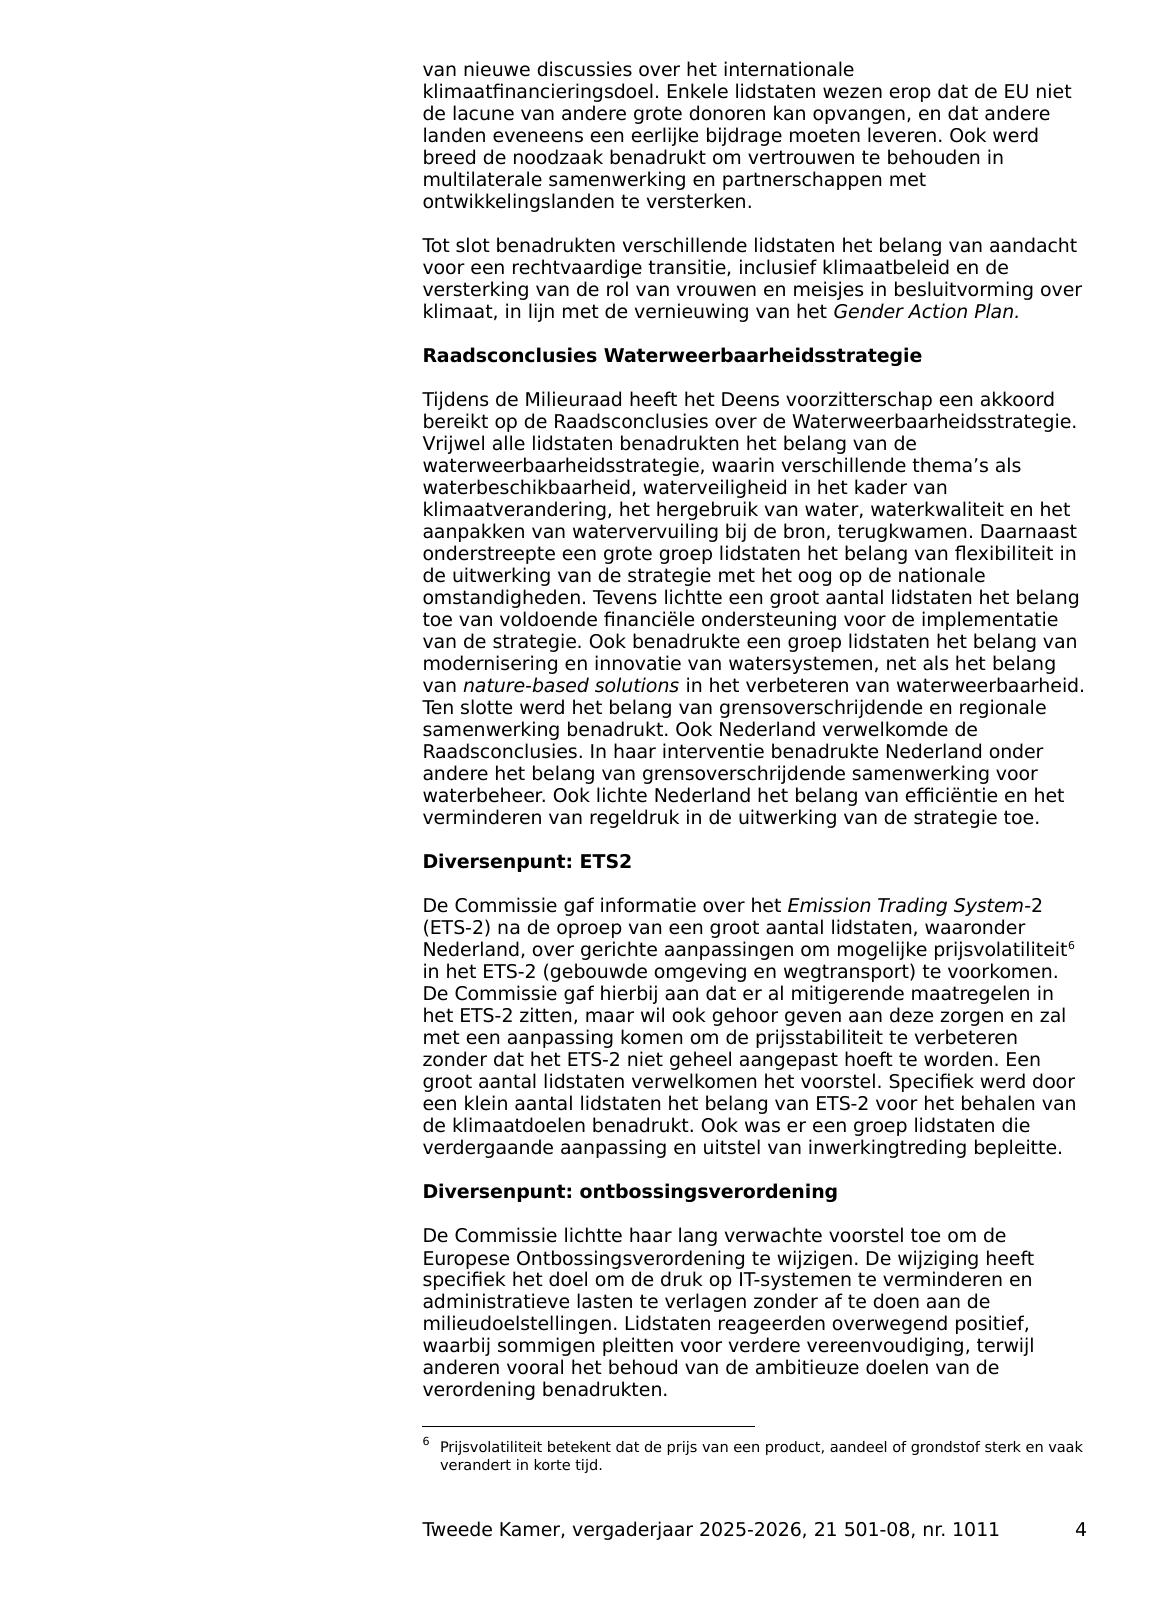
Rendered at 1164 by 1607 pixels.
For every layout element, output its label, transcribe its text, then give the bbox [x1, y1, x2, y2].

text Prijsvolatiliteit betekent dat de prijs van een product, aandeel of grondstof sterk en vaak verandert in korte tijd. [422, 1435, 1087, 1474]
subtitle Raadsconclusies Waterweerbaarheidsstrategie [422, 345, 1087, 367]
text De Commissie gaf informatie over het Emission Trading System-2 (ETS-2) na de oproep van een groot aantal lidstaten, waaronder Nederland, over gerichte aanpassingen om mogelijke prijsvolatiliteit in het ETS-2 (gebouwde omgeving en wegtransport) te voorkomen. De Commissie gaf hierbij aan dat er al mitigerende maatregelen in het ETS-2 zitten, maar wil ook gehoor geven aan deze zorgen en zal met een aanpassing komen om de prijsstabiliteit te verbeteren zonder dat het ETS-2 niet geheel aangepast hoeft te worden. Een groot aantal lidstaten verwelkomen het voorstel. Specifiek werd door een klein aantal lidstaten het belang van ETS-2 voor het behalen van de klimaatdoelen benadrukt. Ook was er een groep lidstaten die verdergaande aanpassing en uitstel van inwerkingtreding bepleitte. [422, 895, 1087, 1159]
text De Commissie lichtte haar lang verwachte voorstel toe om de Europese Ontbossingsverordening te wijzigen. De wijziging heeft specifiek het doel om de druk op IT-systemen te verminderen en administratieve lasten te verlagen zonder af te doen aan de milieudoelstellingen. Lidstaten reageerden overwegend positief, waarbij sommigen pleitten voor verdere vereenvoudiging, terwijl anderen vooral het behoud van de ambitieuze doelen van de verordening benadrukten. [422, 1225, 1087, 1401]
text van nieuwe discussies over het internationale klimaatfinancieringsdoel. Enkele lidstaten wezen erop dat de EU niet de lacune van andere grote donoren kan opvangen, en dat andere landen eveneens een eerlijke bijdrage moeten leveren. Ook werd breed de noodzaak benadrukt om vertrouwen te behouden in multilaterale samenwerking en partnerschappen met ontwikkelingslanden te versterken. [422, 59, 1087, 213]
subtitle Diversenpunt: ontbossingsverordening [422, 1181, 1087, 1203]
text Tot slot benadrukten verschillende lidstaten het belang van aandacht voor een rechtvaardige transitie, inclusief klimaatbeleid en de versterking van de rol van vrouwen en meisjes in besluitvorming over klimaat, in lijn met de vernieuwing van het Gender Action Plan. [422, 235, 1087, 323]
subtitle Diversenpunt: ETS2 [422, 851, 1087, 873]
text Tijdens de Milieuraad heeft het Deens voorzitterschap een akkoord bereikt op de Raadsconclusies over de Waterweerbaarheidsstrategie. Vrijwel alle lidstaten benadrukten het belang van de waterweerbaarheidsstrategie, waarin verschillende thema’s als waterbeschikbaarheid, waterveiligheid in het kader van klimaatverandering, het hergebruik van water, waterkwaliteit en het aanpakken van watervervuiling bij de bron, terugkwamen. Daarnaast onderstreepte een grote groep lidstaten het belang van flexibiliteit in de uitwerking van de strategie met het oog op de nationale omstandigheden. Tevens lichtte een groot aantal lidstaten het belang toe van voldoende financiële ondersteuning voor de implementatie van de strategie. Ook benadrukte een groep lidstaten het belang van modernisering en innovatie van watersystemen, net als het belang van nature-based solutions in het verbeteren van waterweerbaarheid. Ten slotte werd het belang van grensoverschrijdende en regionale samenwerking benadrukt. Ook Nederland verwelkomde de Raadsconclusies. In haar interventie benadrukte Nederland onder andere het belang van grensoverschrijdende samenwerking voor waterbeheer. Ook lichte Nederland het belang van efficiëntie en het verminderen van regeldruk in de uitwerking van de strategie toe. [422, 389, 1087, 829]
